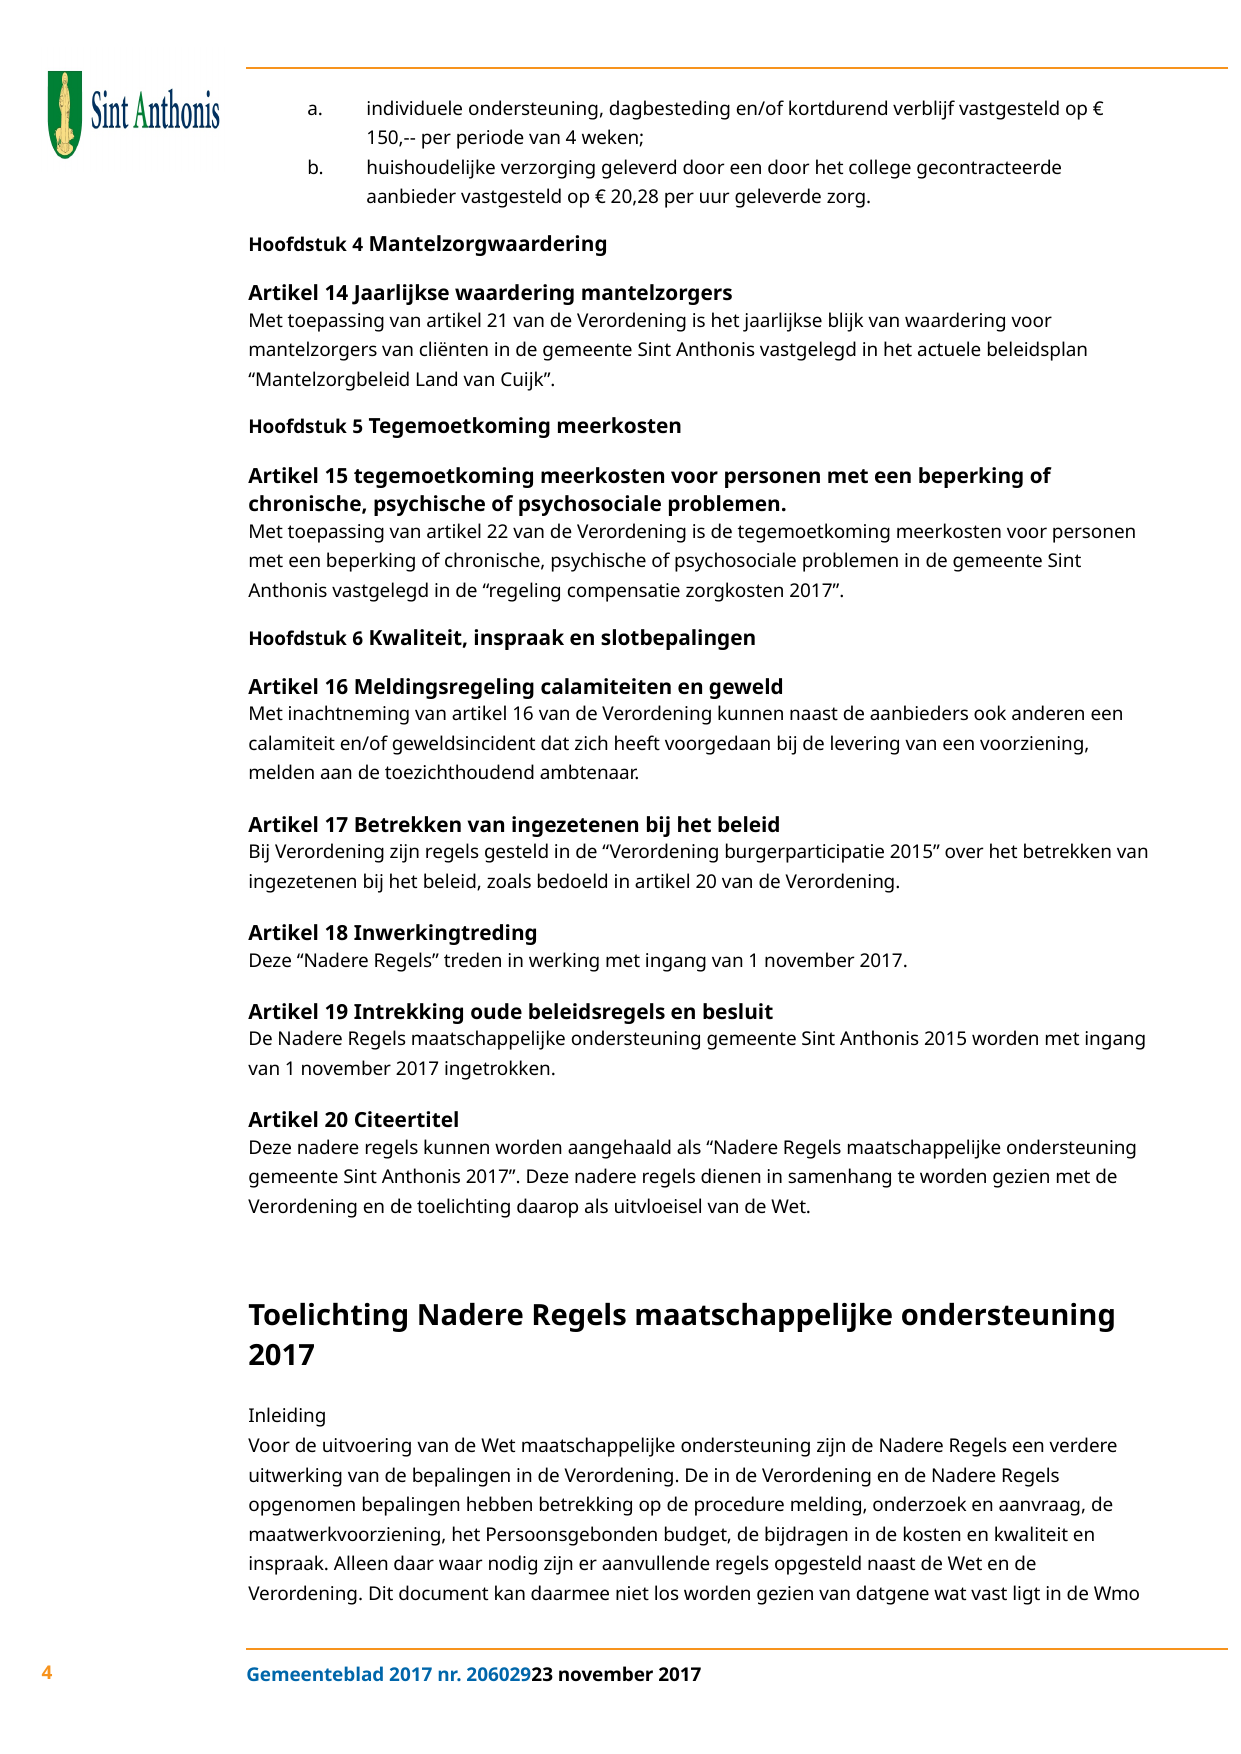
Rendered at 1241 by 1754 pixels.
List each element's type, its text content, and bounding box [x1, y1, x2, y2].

text Met toepassing van artikel 21 van de Verordening is het jaarlijkse blijk van waardering voor mantelzorgers van cliënten in de gemeente Sint Anthonis vastgelegd in het actuele beleidsplan “Mantelzorgbeleid Land van Cuijk”. [248, 307, 1152, 392]
text Deze nadere regels kunnen worden aangehaald als “Nadere Regels maatschappelijke ondersteuning gemeente Sint Anthonis 2017”. Deze nadere regels dienen in samenhang te worden gezien met de Verordening en de toelichting daarop als uitvloeisel van de Wet. [248, 1134, 1152, 1219]
text Toelichting Nadere Regels maatschappelijke ondersteuning 2017 [248, 1294, 1152, 1373]
text Met inachtneming van artikel 16 van de Verordening kunnen naast de aanbieders ook anderen een calamiteit en/of geweldsincident dat zich heeft voorgedaan bij de levering van een voorziening, melden aan de toezichthoudend ambtenaar. [248, 700, 1152, 785]
text Artikel 17 Betrekken van ingezetenen bij het beleid [248, 810, 1152, 838]
text Hoofdstuk 5 Tegemoetkoming meerkosten [248, 412, 1152, 440]
text Met toepassing van artikel 22 van de Verordening is de tegemoetkoming meerkosten voor personen met een beperking of chronische, psychische of psychosociale problemen in de gemeente Sint Anthonis vastgelegd in de “regeling compensatie zorgkosten 2017”. [248, 518, 1152, 603]
text Artikel 14 Jaarlijkse waardering mantelzorgers [248, 278, 1152, 307]
text Artikel 20 Citeertitel [248, 1106, 1152, 1134]
text Artikel 16 Meldingsregeling calamiteiten en geweld [248, 672, 1152, 700]
text Artikel 15 tegemoetkoming meerkosten voor personen met een beperking of chronische, psychische of psychosociale problemen. [248, 461, 1152, 518]
list individuele ondersteuning, dagbesteding en/of kortdurend verblijf vastgesteld op € 150,-- per periode van 4 weken; [307, 95, 1152, 150]
text Deze “Nadere Regels” treden in werking met ingang van 1 november 2017. [248, 947, 1152, 972]
text Inleiding [248, 1403, 1152, 1428]
text Artikel 19 Intrekking oude beleidsregels en besluit [248, 997, 1152, 1026]
text De Nadere Regels maatschappelijke ondersteuning gemeente Sint Anthonis 2015 worden met ingang van 1 november 2017 ingetrokken. [248, 1026, 1152, 1081]
list huishoudelijke verzorging geleverd door een door het college gecontracteerde aanbieder vastgesteld op € 20,28 per uur geleverde zorg. [307, 154, 1152, 209]
text Hoofdstuk 6 Kwaliteit, inspraak en slotbepalingen [248, 623, 1152, 651]
picture [41, 47, 231, 172]
text Artikel 18 Inwerkingtreding [248, 918, 1152, 947]
text Hoofdstuk 4 Mantelzorgwaardering [248, 229, 1152, 258]
text Voor de uitvoering van de Wet maatschappelijke ondersteuning zijn de Nadere Regels een verdere uitwerking van de bepalingen in de Verordening. De in de Verordening en de Nadere Regels opgenomen bepalingen hebben betrekking op de procedure melding, onderzoek en aanvraag, de maatwerkvoorziening, het Persoonsgebonden budget, de bijdragen in de kosten en kwaliteit en inspraak. Alleen daar waar nodig zijn er aanvullende regels opgesteld naast de Wet en de Verordening. Dit document kan daarmee niet los worden gezien van datgene wat vast ligt in de Wmo [248, 1432, 1152, 1606]
text Bij Verordening zijn regels gesteld in de “Verordening burgerparticipatie 2015” over het betrekken van ingezetenen bij het beleid, zoals bedoeld in artikel 20 van de Verordening. [248, 838, 1152, 894]
